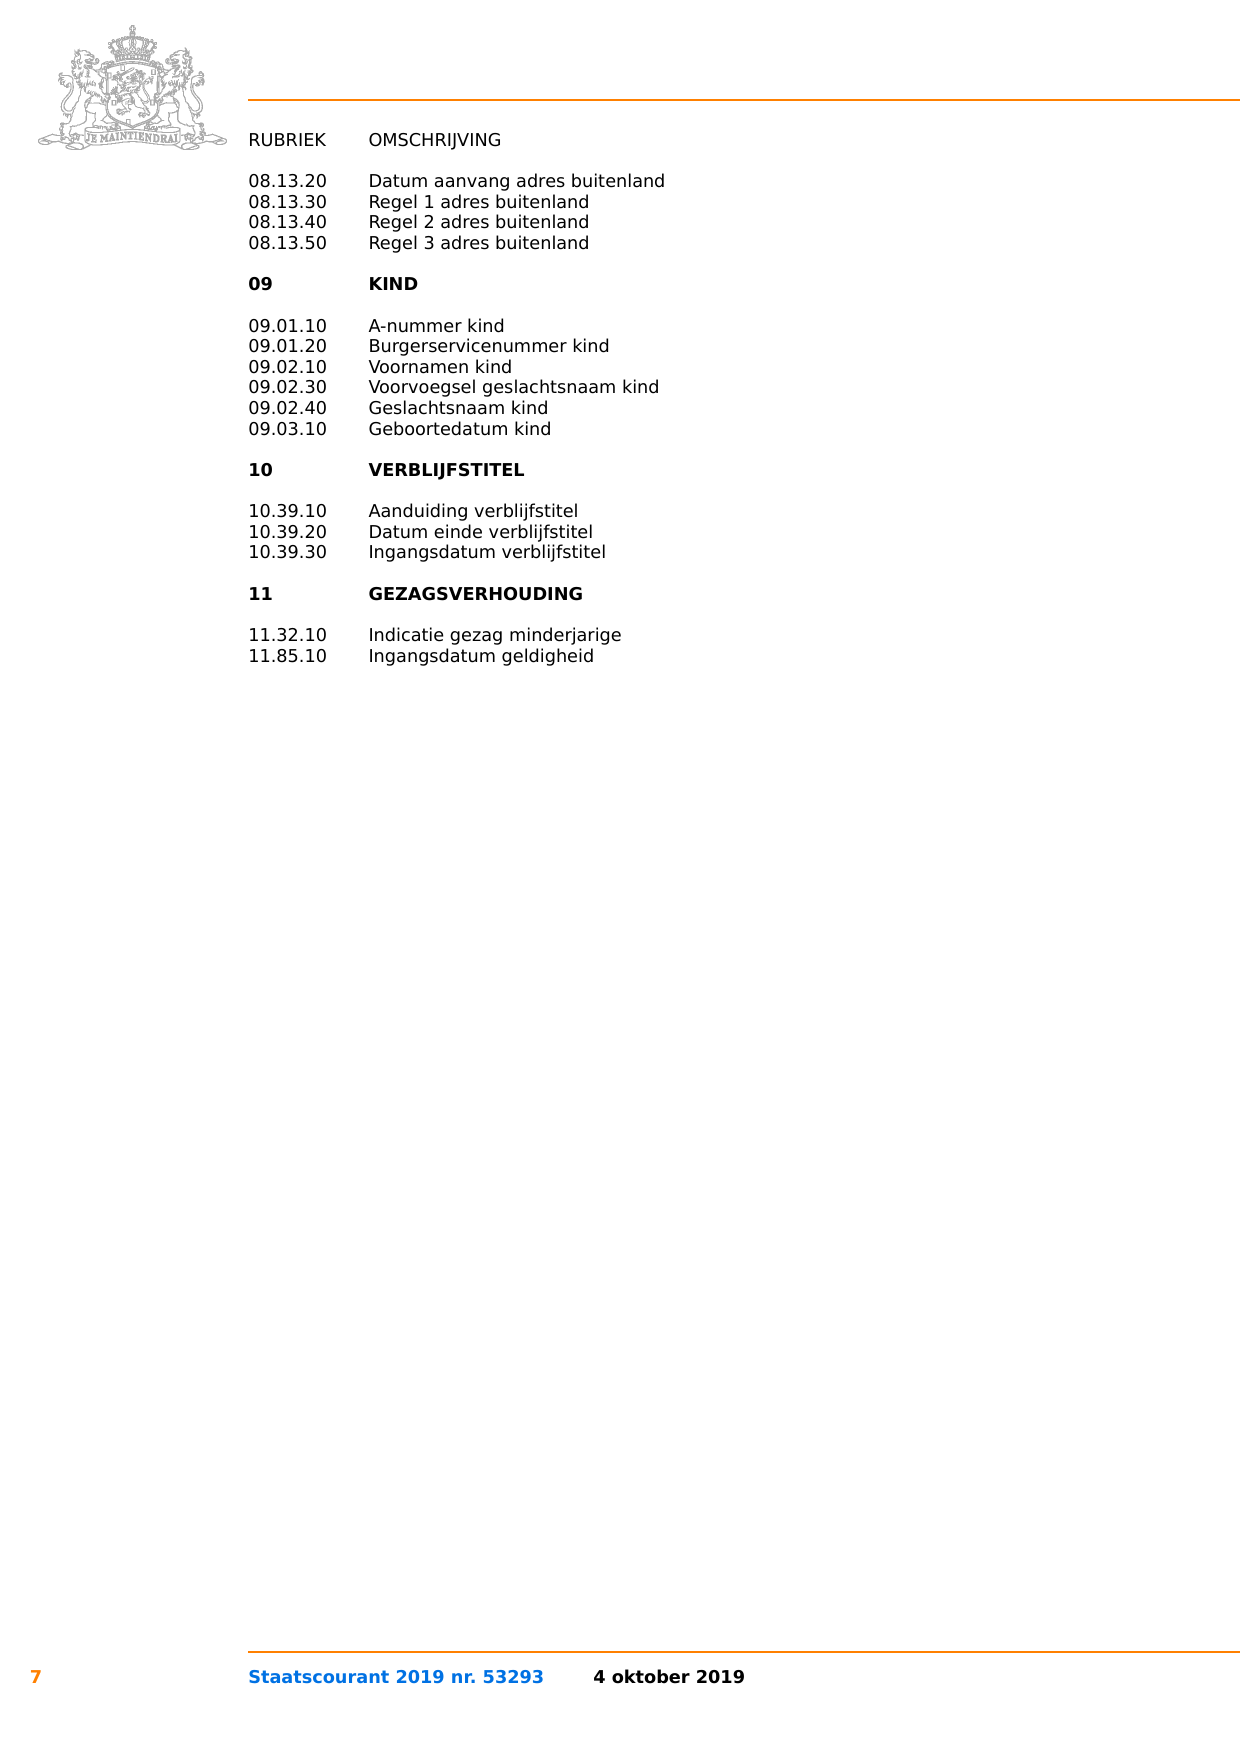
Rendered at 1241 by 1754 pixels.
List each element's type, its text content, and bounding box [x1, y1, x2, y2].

table_cell [363, 481, 1163, 501]
table_cell Datum einde verblijfstitel [363, 522, 1163, 542]
table_cell Burgerservicenummer kind [363, 336, 1163, 357]
table_cell Aanduiding verblijfstitel [363, 501, 1163, 522]
table_cell Ingangsdatum geldigheid [363, 646, 1163, 666]
table_cell Datum aanvang adres buitenland [363, 171, 1163, 192]
table_cell 09.02.10 [248, 357, 362, 377]
table_cell [363, 151, 1163, 171]
table_cell [248, 254, 362, 274]
table_cell 08.13.40 [248, 213, 362, 233]
table_cell KIND [363, 274, 1163, 295]
table_header OMSCHRIJVING [363, 130, 1163, 151]
table_cell [363, 563, 1163, 584]
table_cell 08.13.20 [248, 171, 362, 192]
table_cell [363, 439, 1163, 460]
table_cell 09.01.10 [248, 316, 362, 336]
table_cell 08.13.50 [248, 233, 362, 254]
table_cell [363, 295, 1163, 316]
table_header RUBRIEK [248, 130, 362, 151]
table_cell 11.85.10 [248, 646, 362, 666]
picture [38, 25, 227, 150]
table_cell 11.32.10 [248, 625, 362, 646]
table_cell [248, 151, 362, 171]
table_cell [248, 439, 362, 460]
table_cell Geboortedatum kind [363, 419, 1163, 439]
table_cell Indicatie gezag minderjarige [363, 625, 1163, 646]
table_cell Regel 1 adres buitenland [363, 192, 1163, 212]
table_cell A-nummer kind [363, 316, 1163, 336]
table_cell [363, 254, 1163, 274]
table_cell [248, 604, 362, 625]
table_cell VERBLIJFSTITEL [363, 460, 1163, 481]
table_cell [248, 481, 362, 501]
table_cell 10.39.10 [248, 501, 362, 522]
table_cell 08.13.30 [248, 192, 362, 212]
table_cell [248, 295, 362, 316]
table_cell [363, 604, 1163, 625]
table_cell 09.02.30 [248, 378, 362, 398]
table_cell Regel 3 adres buitenland [363, 233, 1163, 254]
table_cell 11 [248, 584, 362, 604]
table_cell [248, 563, 362, 584]
table_cell Regel 2 adres buitenland [363, 213, 1163, 233]
table_cell 09.01.20 [248, 336, 362, 357]
table_cell Voorvoegsel geslachtsnaam kind [363, 378, 1163, 398]
table_cell Voornamen kind [363, 357, 1163, 377]
table_cell 09 [248, 274, 362, 295]
table_cell 09.02.40 [248, 398, 362, 419]
table_cell 09.03.10 [248, 419, 362, 439]
table_cell 10 [248, 460, 362, 481]
table_cell 10.39.30 [248, 543, 362, 563]
table_cell Ingangsdatum verblijfstitel [363, 543, 1163, 563]
table_cell GEZAGSVERHOUDING [363, 584, 1163, 604]
table_cell 10.39.20 [248, 522, 362, 542]
table_cell Geslachtsnaam kind [363, 398, 1163, 419]
